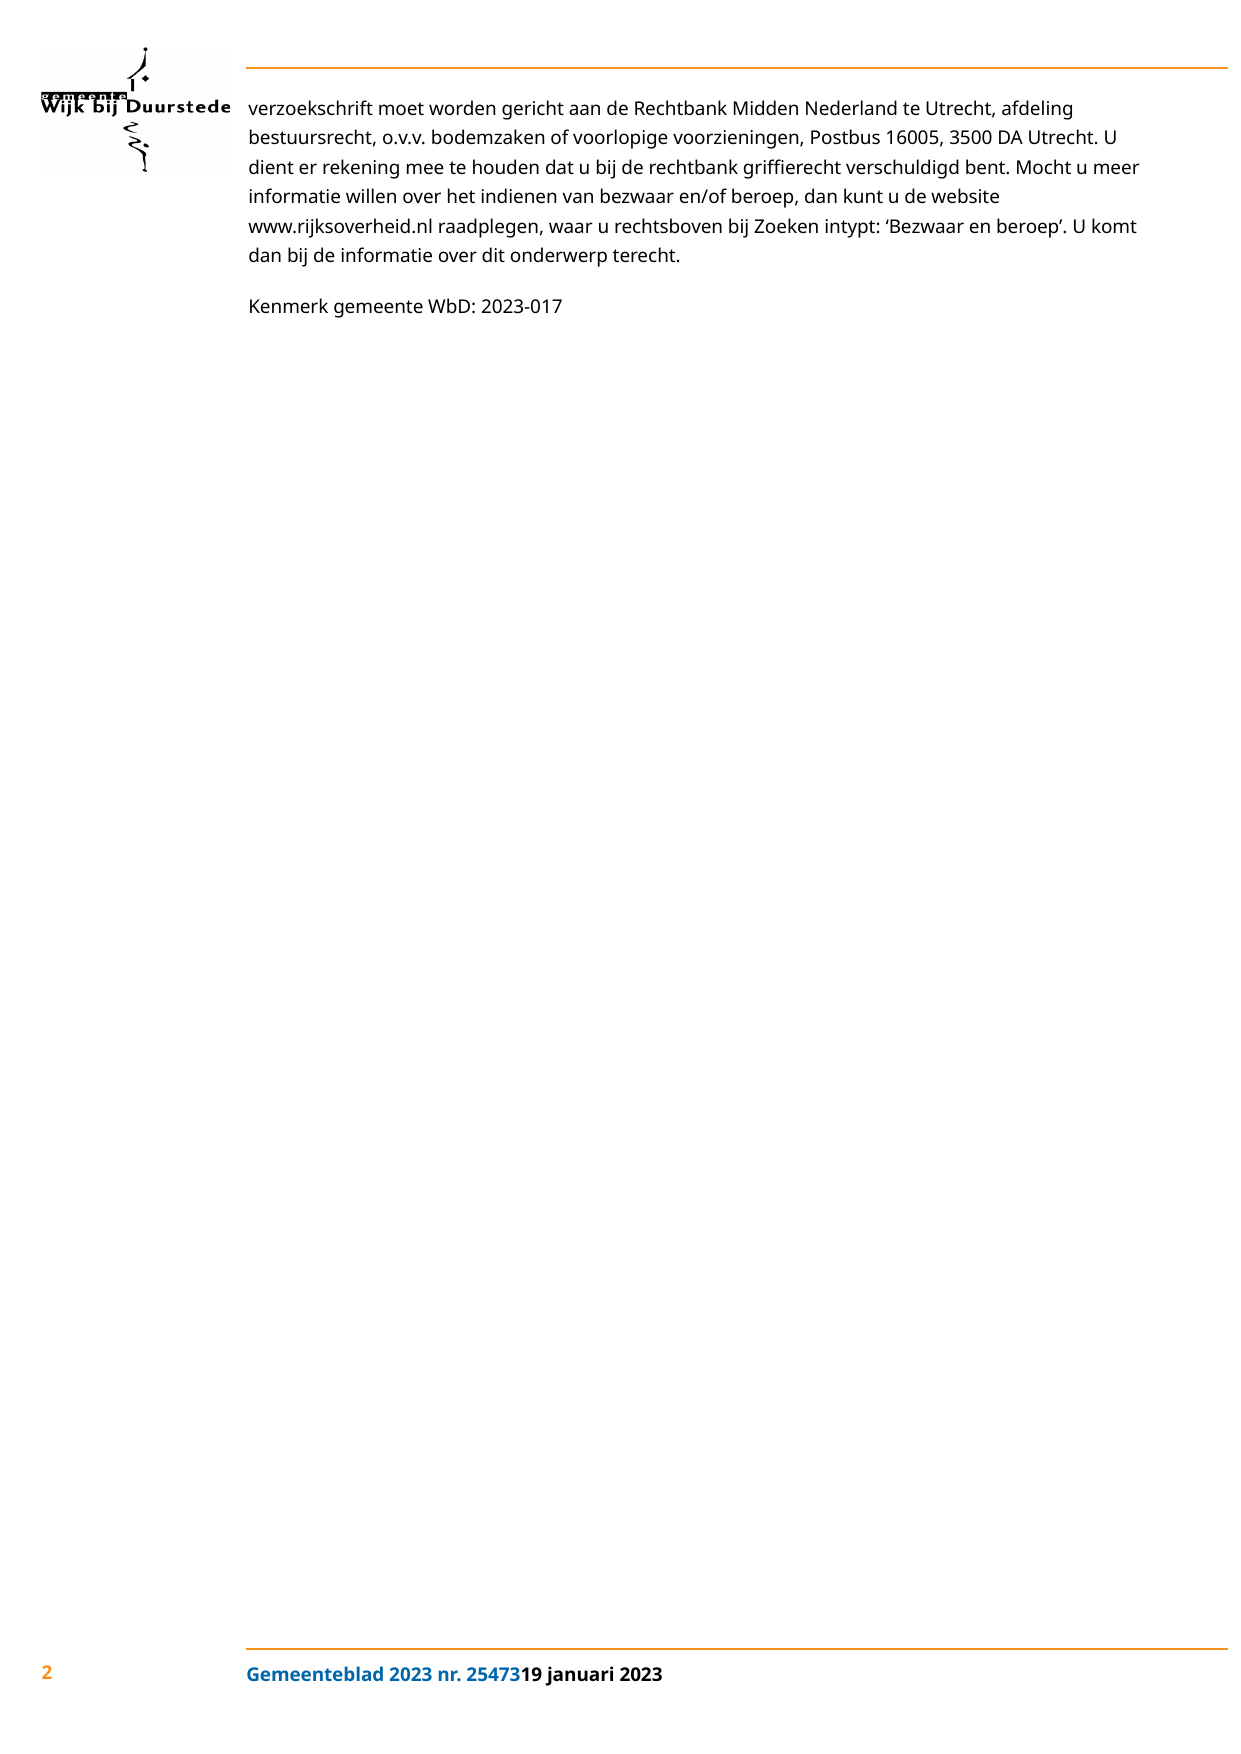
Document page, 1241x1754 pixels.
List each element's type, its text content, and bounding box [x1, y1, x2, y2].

text verzoekschrift moet worden gericht aan de Rechtbank Midden Nederland te Utrecht, afdeling bestuursrecht, o.v.v. bodemzaken of voorlopige voorzieningen, Postbus 16005, 3500 DA Utrecht. U dient er rekening mee te houden dat u bij de rechtbank griffierecht verschuldigd bent. Mocht u meer informatie willen over het indienen van bezwaar en/of beroep, dan kunt u de website www.rijksoverheid.nl raadplegen, waar u rechtsboven bij Zoeken intypt: ‘Bezwaar en beroep’. U komt dan bij de informatie over dit onderwerp terecht. [248, 95, 1152, 268]
picture [41, 47, 231, 172]
text Kenmerk gemeente WbD: 2023-017 [248, 293, 1152, 319]
